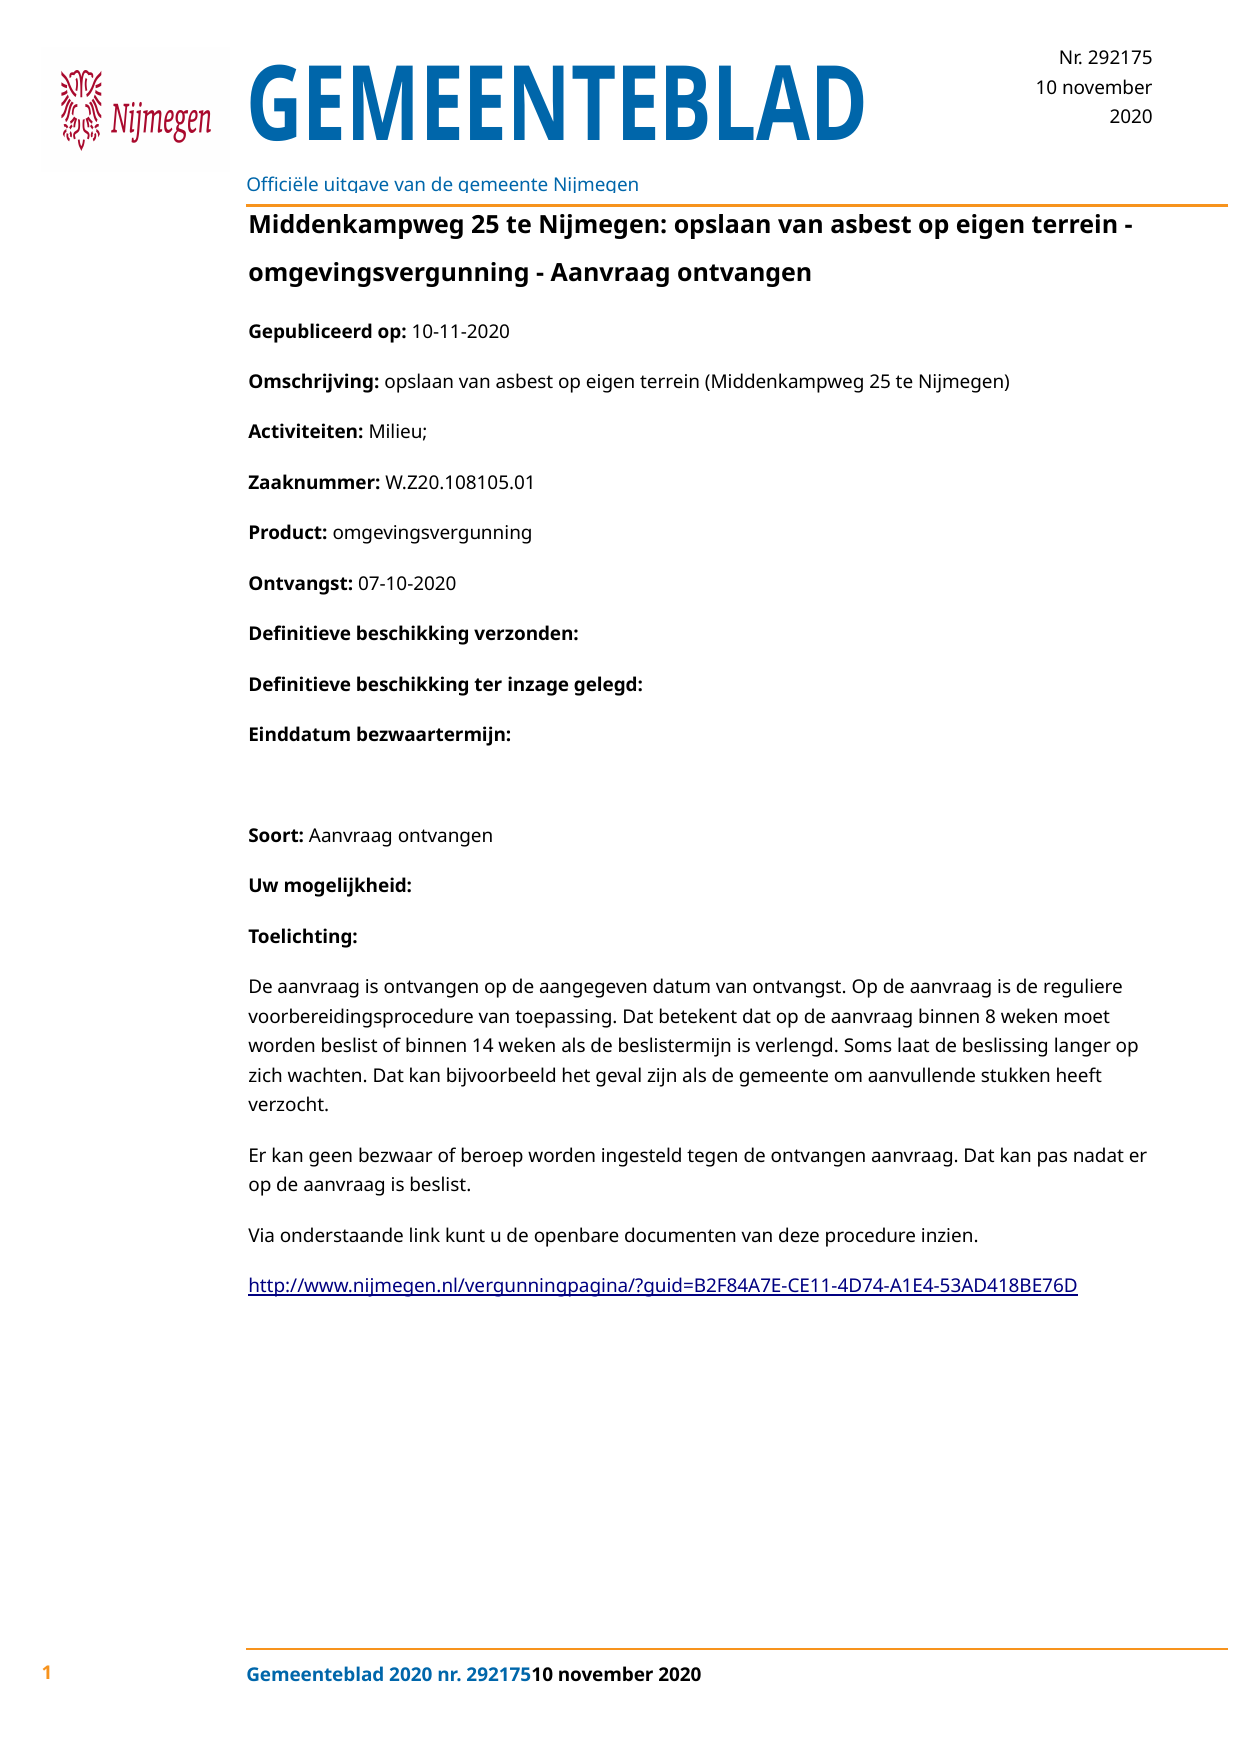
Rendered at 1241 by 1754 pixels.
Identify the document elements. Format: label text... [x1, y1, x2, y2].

text http://www.nijmegen.nl/vergunningpagina/?guid=B2F84A7E-CE11-4D74-A1E4-53AD418BE76D [248, 1272, 1152, 1298]
text De aanvraag is ontvangen op de aangegeven datum van ontvangst. Op de aanvraag is de reguliere voorbereidingsprocedure van toepassing. Dat betekent dat op de aanvraag binnen 8 weken moet worden beslist of binnen 14 weken als de beslistermijn is verlengd. Soms laat de beslissing langer op zich wachten. Dat kan bijvoorbeeld het geval zijn als de gemeente om aanvullende stukken heeft verzocht. [248, 973, 1152, 1117]
text Omschrijving: opslaan van asbest op eigen terrein (Middenkampweg 25 te Nijmegen) [248, 368, 1152, 394]
text Definitieve beschikking verzonden: [248, 620, 1152, 646]
text Einddatum bezwaartermijn: [248, 721, 1152, 747]
text Toelichting: [248, 923, 1152, 949]
text Ontvangst: 07-10-2020 [248, 570, 1152, 596]
text Via onderstaande link kunt u de openbare documenten van deze procedure inzien. [248, 1222, 1152, 1248]
text Gepubliceerd op: 10-11-2020 [248, 318, 1152, 344]
text Activiteiten: Milieu; [248, 419, 1152, 444]
text Zaaknummer: W.Z20.108105.01 [248, 469, 1152, 495]
text Uw mogelijkheid: [248, 872, 1152, 898]
picture [41, 47, 231, 172]
text Er kan geen bezwaar of beroep worden ingesteld tegen de ontvangen aanvraag. Dat kan pas nadat er op de aanvraag is beslist. [248, 1142, 1152, 1197]
text Product: omgevingsvergunning [248, 519, 1152, 545]
text Soort: Aanvraag ontvangen [248, 822, 1152, 848]
text Middenkampweg 25 te Nijmegen: opslaan van asbest op eigen terrein - omgevingsvergunning - Aanvraag ontvangen [248, 207, 1152, 288]
text Definitieve beschikking ter inzage gelegd: [248, 671, 1152, 697]
